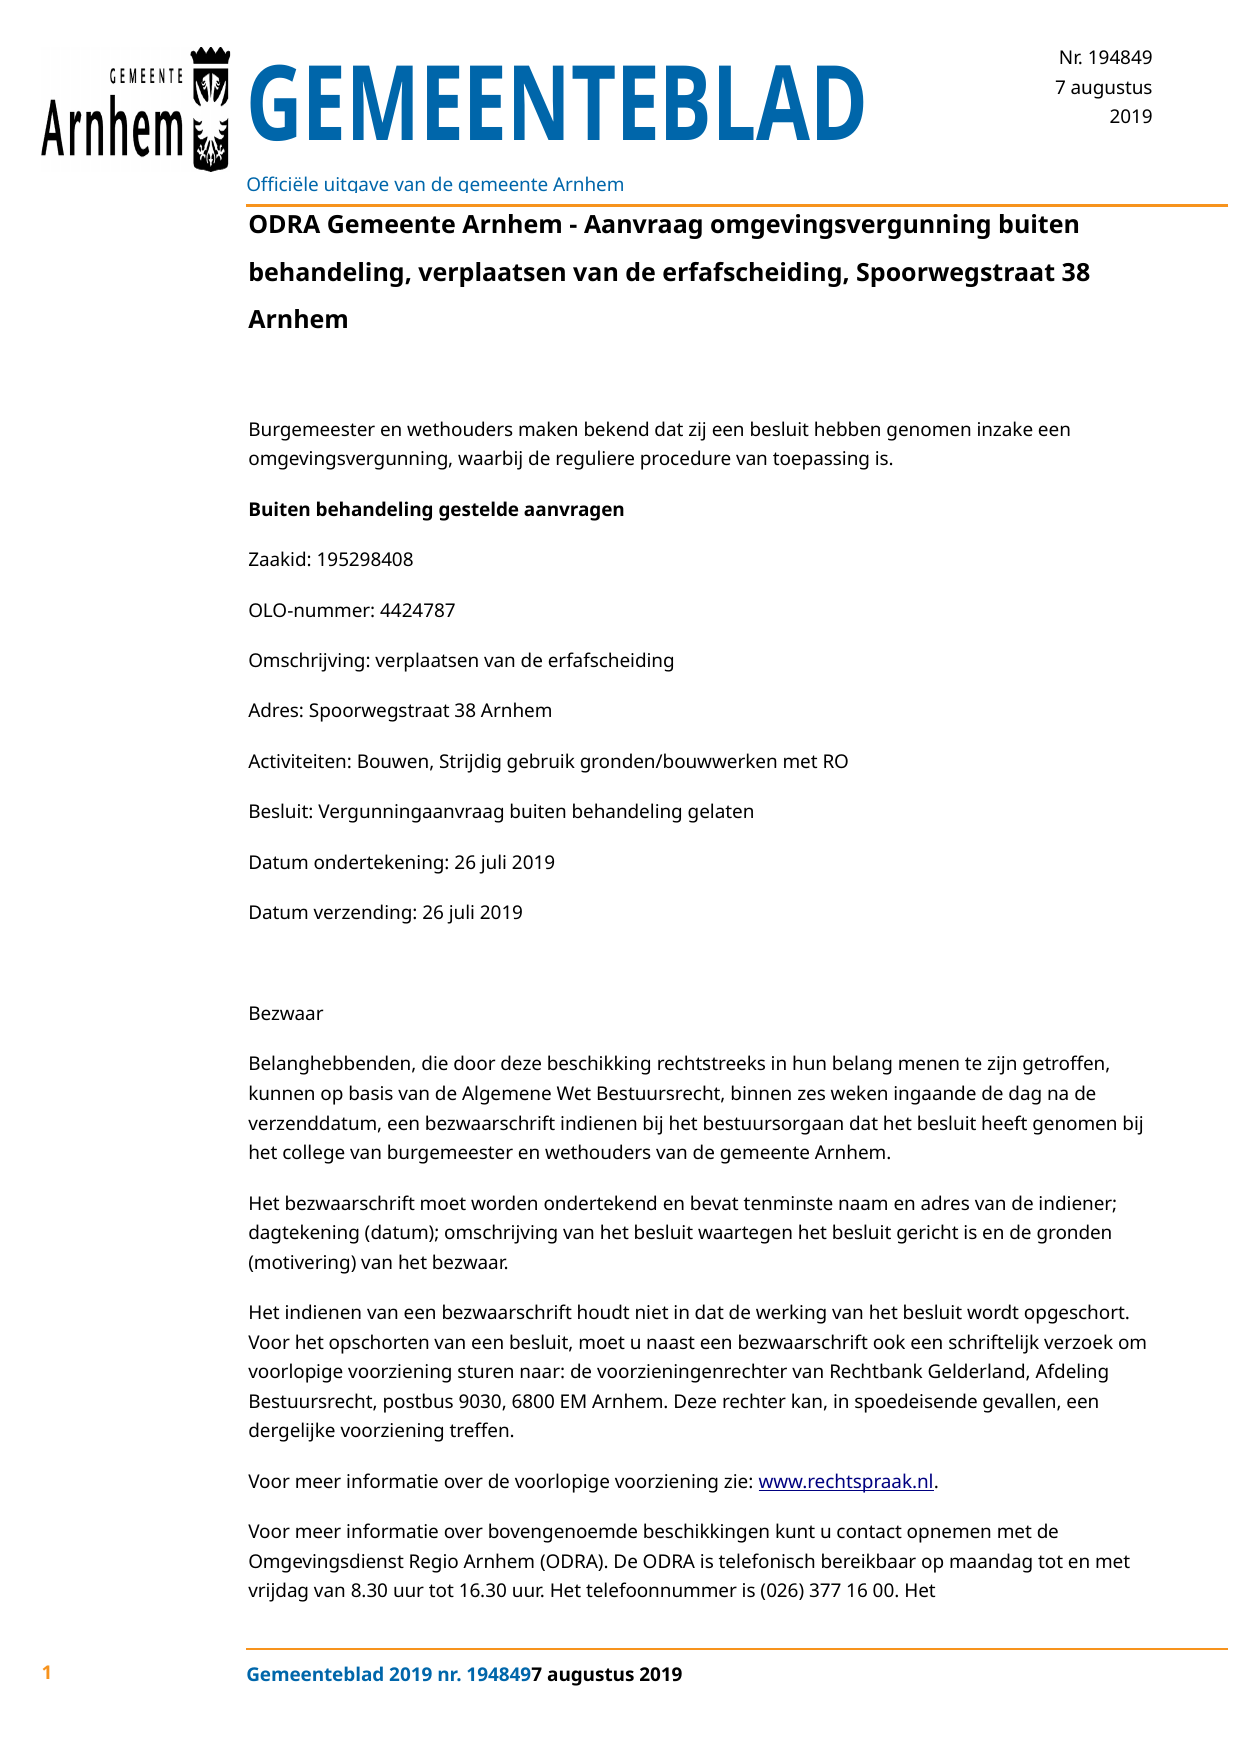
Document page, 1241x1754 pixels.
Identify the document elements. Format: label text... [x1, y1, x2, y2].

text Zaakid: 195298408 [248, 546, 1152, 572]
text OLO-nummer: 4424787 [248, 597, 1152, 622]
text Adres: Spoorwegstraat 38 Arnhem [248, 698, 1152, 723]
text Buiten behandeling gestelde aanvragen [248, 496, 1152, 522]
picture [41, 47, 231, 172]
text Omschrijving: verplaatsen van de erfafscheiding [248, 647, 1152, 673]
text Activiteiten: Bouwen, Strijdig gebruik gronden/bouwwerken met RO [248, 748, 1152, 774]
text Het bezwaarschrift moet worden ondertekend en bevat tenminste naam en adres van de indiener; dagtekening (datum); omschrijving van het besluit waartegen het besluit gericht is en de gronden (motivering) van het bezwaar. [248, 1190, 1152, 1274]
text Burgemeester en wethouders maken bekend dat zij een besluit hebben genomen inzake een omgevingsvergunning, waarbij de reguliere procedure van toepassing is. [248, 416, 1152, 471]
text ODRA Gemeente Arnhem - Aanvraag omgevingsvergunning buiten behandeling, verplaatsen van de erfafscheiding, Spoorwegstraat 38 Arnhem [248, 207, 1152, 336]
text Datum ondertekening: 26 juli 2019 [248, 849, 1152, 874]
text Belanghebbenden, die door deze beschikking rechtstreeks in hun belang menen te zijn getroffen, kunnen op basis van de Algemene Wet Bestuursrecht, binnen zes weken ingaande de dag na de verzenddatum, een bezwaarschrift indienen bij het bestuursorgaan dat het besluit heeft genomen bij het college van burgemeester en wethouders van de gemeente Arnhem. [248, 1051, 1152, 1165]
text Voor meer informatie over de voorlopige voorziening zie: www.rechtspraak.nl. [248, 1468, 1152, 1494]
text Het indienen van een bezwaarschrift houdt niet in dat de werking van het besluit wordt opgeschort. Voor het opschorten van een besluit, moet u naast een bezwaarschrift ook een schriftelijk verzoek om voorlopige voorziening sturen naar: de voorzieningenrechter van Rechtbank Gelderland, Afdeling Bestuursrecht, postbus 9030, 6800 EM Arnhem. Deze rechter kan, in spoedeisende gevallen, een dergelijke voorziening treffen. [248, 1299, 1152, 1443]
text Besluit: Vergunningaanvraag buiten behandeling gelaten [248, 798, 1152, 824]
text Voor meer informatie over bovengenoemde beschikkingen kunt u contact opnemen met de Omgevingsdienst Regio Arnhem (ODRA). De ODRA is telefonisch bereikbaar op maandag tot en met vrijdag van 8.30 uur tot 16.30 uur. Het telefoonnummer is (026) 377 16 00. Het [248, 1518, 1152, 1603]
text Bezwaar [248, 1000, 1152, 1026]
text Datum verzending: 26 juli 2019 [248, 899, 1152, 925]
